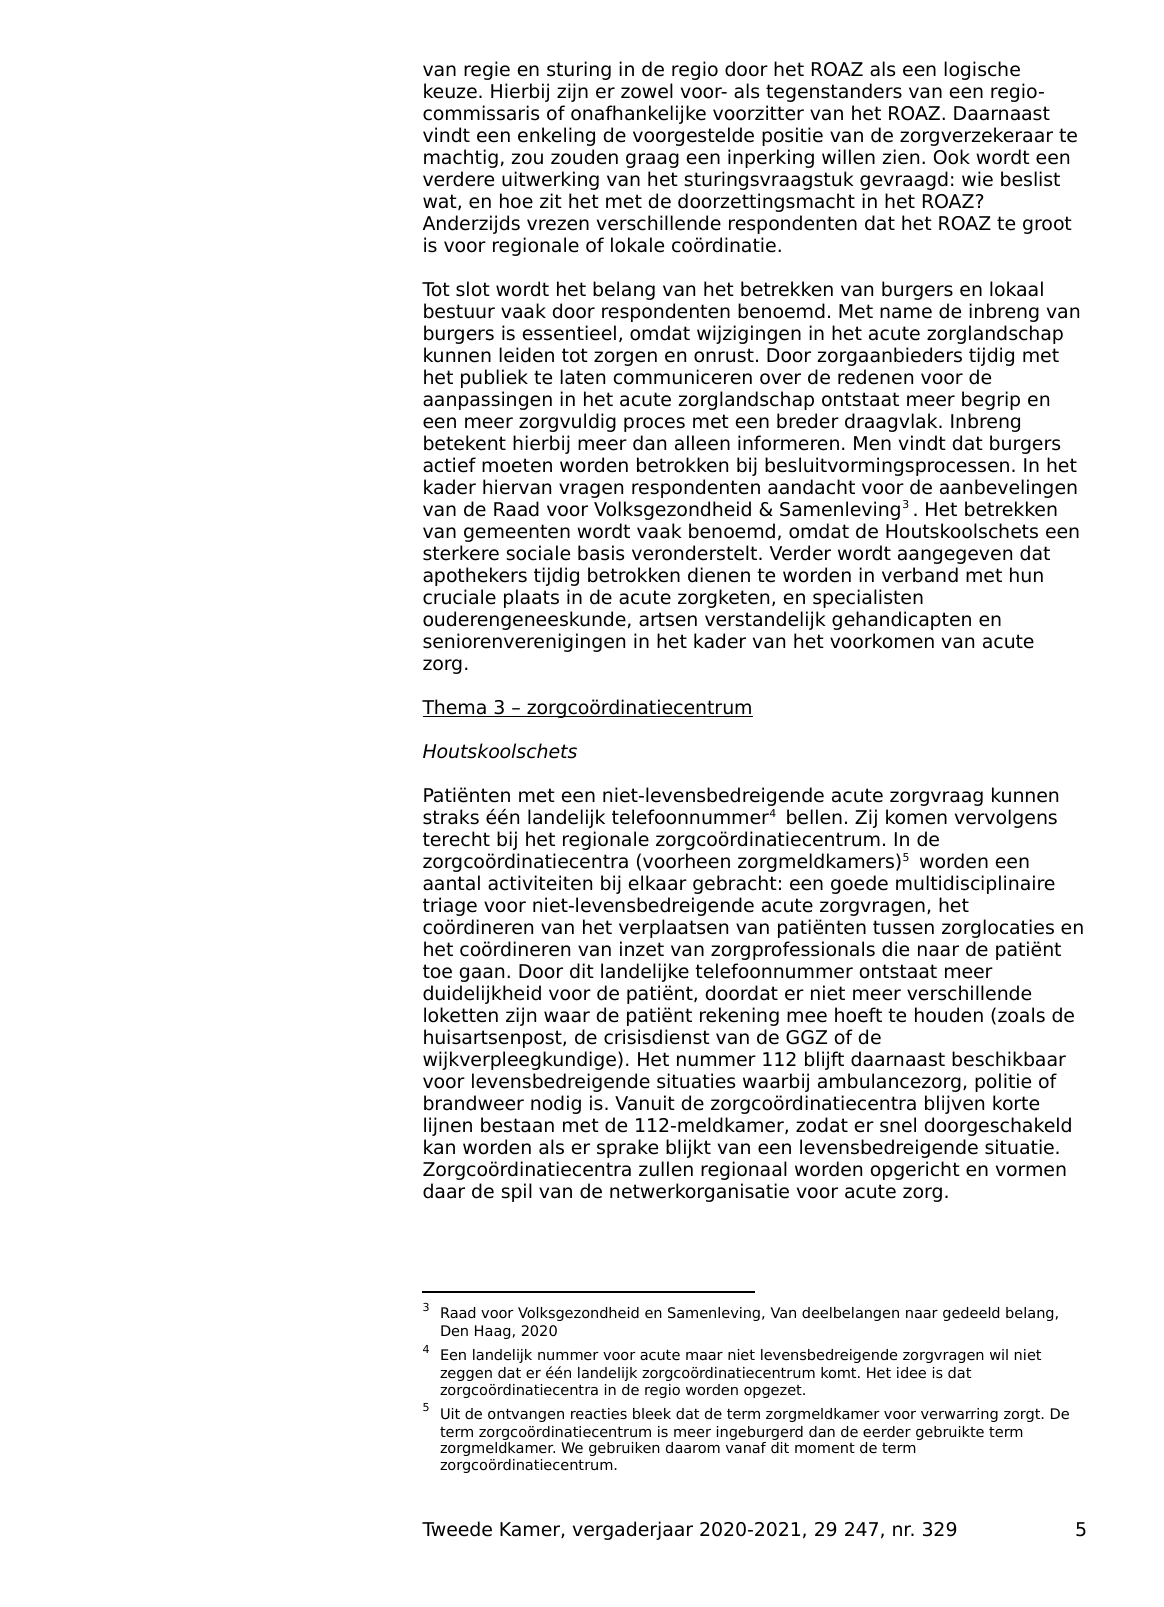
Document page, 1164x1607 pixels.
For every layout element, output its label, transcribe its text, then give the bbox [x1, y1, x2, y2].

subtitle Thema 3 – zorgcoördinatiecentrum [422, 697, 1087, 719]
text Uit de ontvangen reacties bleek dat de term zorgmeldkamer voor verwarring zorgt. De term zorgcoördinatiecentrum is meer ingeburgerd dan de eerder gebruikte term zorgmeldkamer. We gebruiken daarom vanaf dit moment de term zorgcoördinatiecentrum. [422, 1402, 1087, 1474]
text Raad voor Volksgezondheid en Samenleving, Van deelbelangen naar gedeeld belang, Den Haag, 2020 [422, 1301, 1087, 1340]
text van regie en sturing in de regio door het ROAZ als een logische keuze. Hierbij zijn er zowel voor- als tegenstanders van een regio-commissaris of onafhankelijke voorzitter van het ROAZ. Daarnaast vindt een enkeling de voorgestelde positie van de zorgverzekeraar te machtig, zou zouden graag een inperking willen zien. Ook wordt een verdere uitwerking van het sturingsvraagstuk gevraagd: wie beslist wat, en hoe zit het met de doorzettingsmacht in het ROAZ? Anderzijds vrezen verschillende respondenten dat het ROAZ te groot is voor regionale of lokale coördinatie. [422, 59, 1087, 257]
subtitle Houtskoolschets [422, 741, 1087, 763]
text Een landelijk nummer voor acute maar niet levensbedreigende zorgvragen wil niet zeggen dat er één landelijk zorgcoördinatiecentrum komt. Het idee is dat zorgcoördinatiecentra in de regio worden opgezet. [422, 1343, 1087, 1399]
text Tot slot wordt het belang van het betrekken van burgers en lokaal bestuur vaak door respondenten benoemd. Met name de inbreng van burgers is essentieel, omdat wijzigingen in het acute zorglandschap kunnen leiden tot zorgen en onrust. Door zorgaanbieders tijdig met het publiek te laten communiceren over de redenen voor de aanpassingen in het acute zorglandschap ontstaat meer begrip en een meer zorgvuldig proces met een breder draagvlak. Inbreng betekent hierbij meer dan alleen informeren. Men vindt dat burgers actief moeten worden betrokken bij besluitvormingsprocessen. In het kader hiervan vragen respondenten aandacht voor de aanbevelingen van de Raad voor Volksgezondheid & Samenleving. Het betrekken van gemeenten wordt vaak benoemd, omdat de Houtskoolschets een sterkere sociale basis veronderstelt. Verder wordt aangegeven dat apothekers tijdig betrokken dienen te worden in verband met hun cruciale plaats in de acute zorgketen, en specialisten ouderengeneeskunde, artsen verstandelijk gehandicapten en seniorenverenigingen in het kader van het voorkomen van acute zorg. [422, 279, 1087, 675]
text Patiënten met een niet-levensbedreigende acute zorgvraag kunnen straks één landelijk telefoonnummer bellen. Zij komen vervolgens terecht bij het regionale zorgcoördinatiecentrum. In de zorgcoördinatiecentra (voorheen zorgmeldkamers) worden een aantal activiteiten bij elkaar gebracht: een goede multidisciplinaire triage voor niet-levensbedreigende acute zorgvragen, het coördineren van het verplaatsen van patiënten tussen zorglocaties en het coördineren van inzet van zorgprofessionals die naar de patiënt toe gaan. Door dit landelijke telefoonnummer ontstaat meer duidelijkheid voor de patiënt, doordat er niet meer verschillende loketten zijn waar de patiënt rekening mee hoeft te houden (zoals de huisartsenpost, de crisisdienst van de GGZ of de wijkverpleegkundige). Het nummer 112 blijft daarnaast beschikbaar voor levensbedreigende situaties waarbij ambulancezorg, politie of brandweer nodig is. Vanuit de zorgcoördinatiecentra blijven korte lijnen bestaan met de 112-meldkamer, zodat er snel doorgeschakeld kan worden als er sprake blijkt van een levensbedreigende situatie. Zorgcoördinatiecentra zullen regionaal worden opgericht en vormen daar de spil van de netwerkorganisatie voor acute zorg. [422, 785, 1087, 1203]
